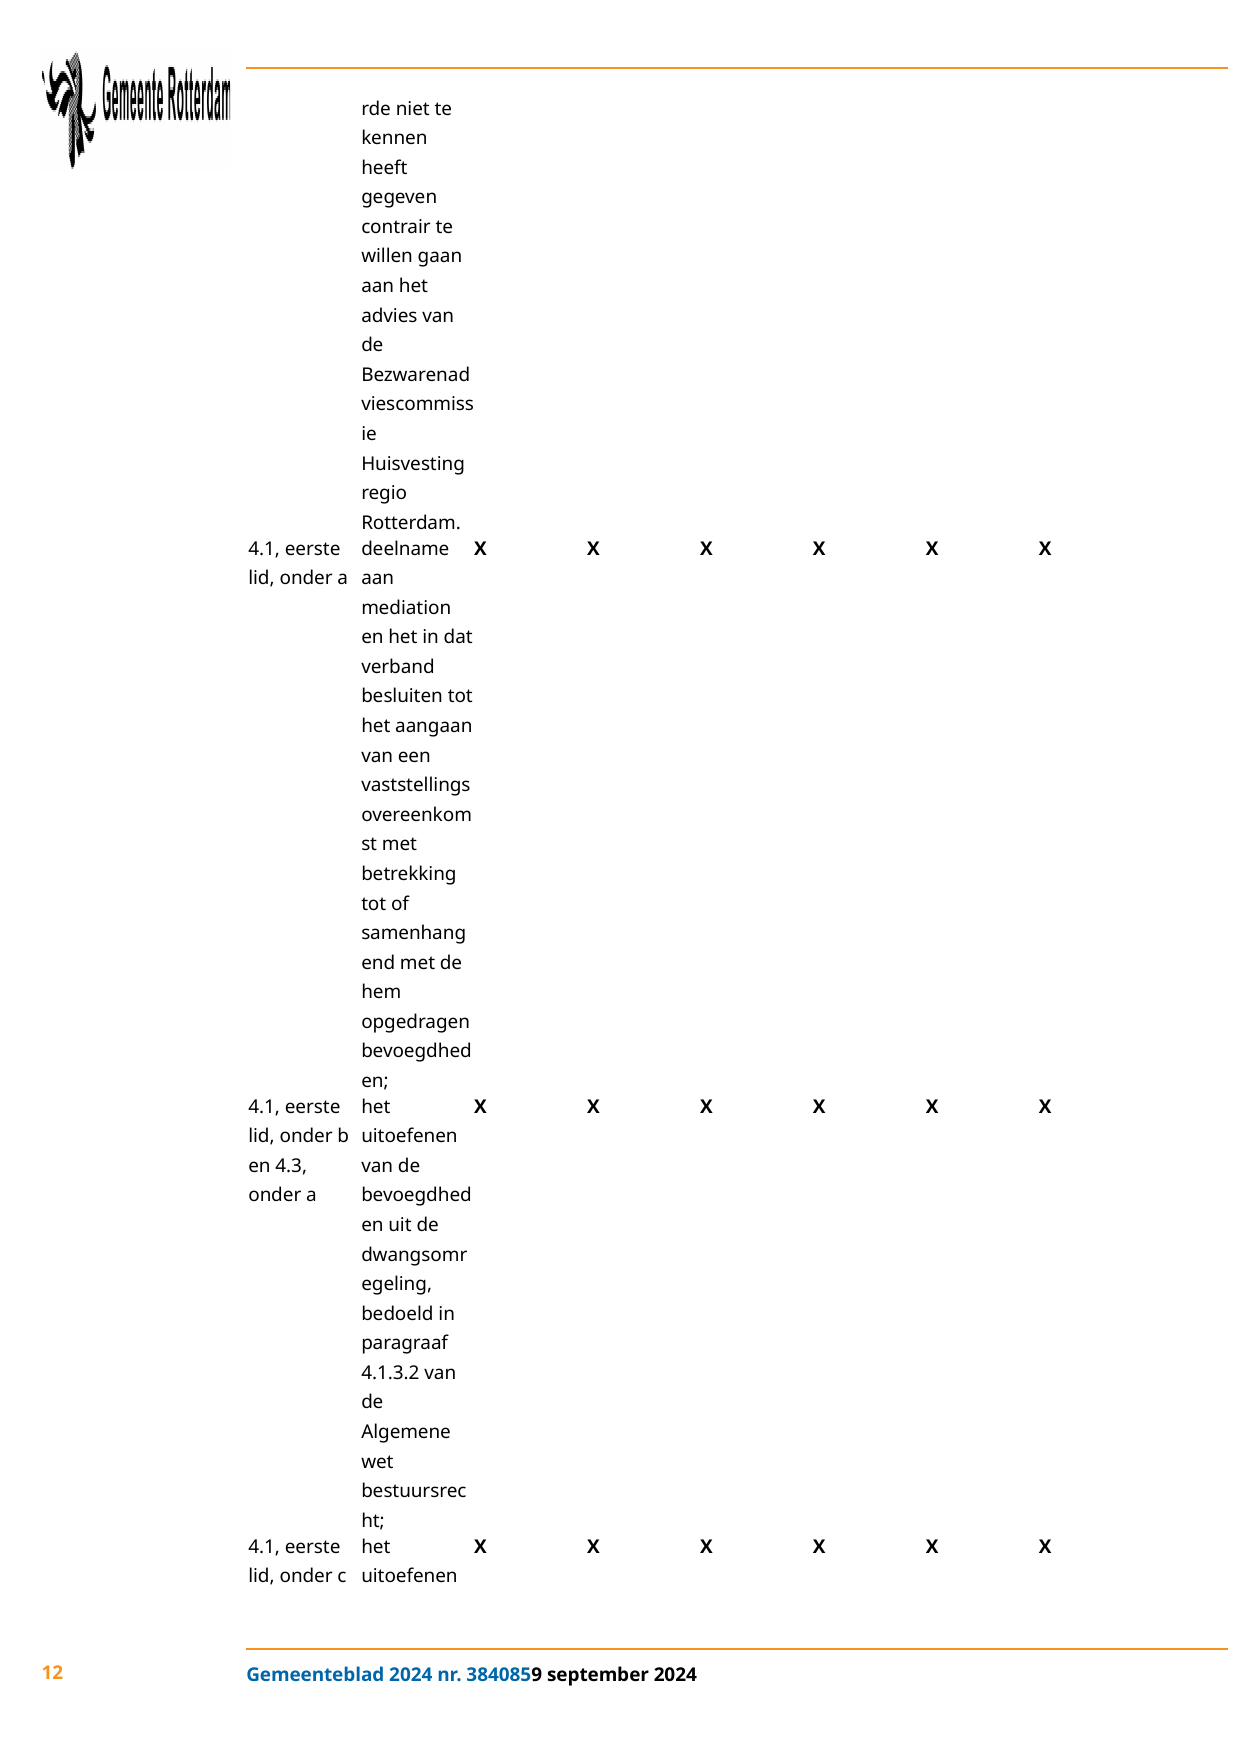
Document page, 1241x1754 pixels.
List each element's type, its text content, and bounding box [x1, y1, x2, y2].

table_cell X [474, 1533, 587, 1588]
table_cell X [813, 1533, 926, 1588]
table_cell X [926, 1093, 1038, 1533]
table_cell X [926, 1533, 1038, 1588]
table_cell X [813, 1093, 926, 1533]
table_cell 4.1, eerste lid, onder a [248, 535, 361, 1093]
table_cell [474, 95, 587, 535]
table_cell X [474, 535, 587, 1093]
table_cell het uitoefenen van de bevoegdheden uit de dwangsomregeling, bedoeld in paragraaf 4.1.3.2 van de Algemene wet bestuursrecht; [361, 1093, 474, 1533]
table_cell X [926, 535, 1038, 1093]
table_cell [700, 95, 813, 535]
table_cell X [700, 535, 813, 1093]
table_cell X [1039, 535, 1152, 1093]
table_cell X [1039, 1093, 1152, 1533]
table_cell X [700, 1533, 813, 1588]
table_cell 4.1, eerste lid, onder c [248, 1533, 361, 1588]
table_cell 4.1, eerste lid, onder b en 4.3, onder a [248, 1093, 361, 1533]
table_cell deelname aan mediation en het in dat verband besluiten tot het aangaan van een vaststellingsovereenkomst met betrekking tot of samenhangend met de hem opgedragen bevoegdheden; [361, 535, 474, 1093]
table_cell [248, 95, 361, 535]
table_cell [587, 95, 700, 535]
table_cell X [474, 1093, 587, 1533]
table_cell X [587, 535, 700, 1093]
table_cell [926, 95, 1038, 535]
table_cell [813, 95, 926, 535]
table_cell X [587, 1093, 700, 1533]
table_cell X [587, 1533, 700, 1588]
picture [41, 47, 231, 172]
table_cell X [813, 535, 926, 1093]
table_cell het uitoefenen [361, 1533, 474, 1588]
table_cell X [1039, 1533, 1152, 1588]
table_cell X [700, 1093, 813, 1533]
table_cell [1039, 95, 1152, 535]
table_cell rde niet te kennen heeft gegeven contrair te willen gaan aan het advies van de Bezwarenadviescommissie Huisvesting regio Rotterdam. [361, 95, 474, 535]
